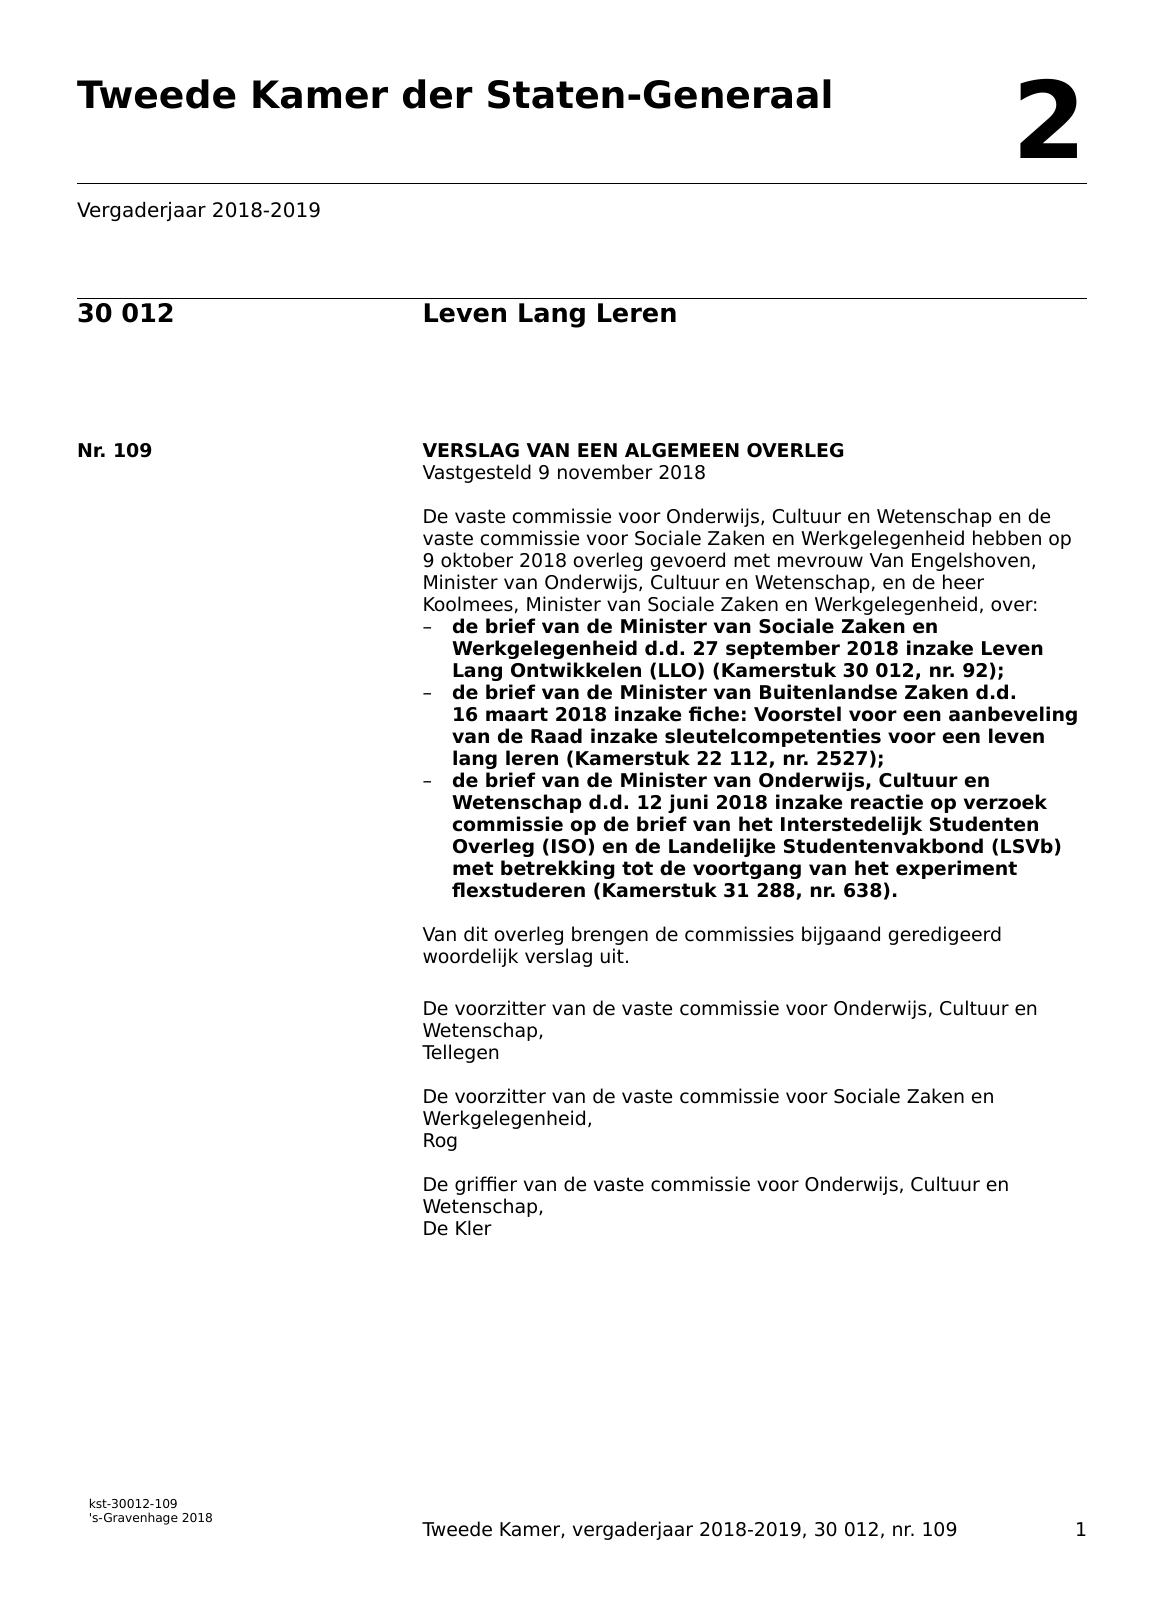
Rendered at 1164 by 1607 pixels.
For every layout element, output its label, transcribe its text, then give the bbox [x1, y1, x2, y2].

text Van dit overleg brengen de commissies bijgaand geredigeerd woordelijk verslag uit. [422, 924, 1087, 968]
text kst-30012-109 [88, 1497, 323, 1511]
text De voorzitter van de vaste commissie voor Onderwijs, Cultuur en Wetenschap, Tellegen [422, 998, 1087, 1063]
text De griffier van de vaste commissie voor Onderwijs, Cultuur en Wetenschap, De Kler [422, 1174, 1087, 1240]
text – de brief van de Minister van Sociale Zaken en Werkgelegenheid d.d. 27 september 2018 inzake Leven Lang Ontwikkelen (LLO) (Kamerstuk 30 012, nr. 92); [422, 616, 1087, 682]
table_cell Vergaderjaar 2018-2019 [77, 184, 1087, 298]
text – de brief van de Minister van Onderwijs, Cultuur en Wetenschap d.d. 12 juni 2018 inzake reactie op verzoek commissie op de brief van het Interstedelijk Studenten Overleg (ISO) en de Landelijke Studentenvakbond (LSVb) met betrekking tot de voortgang van het experiment flexstuderen (Kamerstuk 31 288, nr. 638). [422, 769, 1087, 901]
text Vastgesteld 9 november 2018 [422, 462, 1087, 484]
table_header 2 [886, 59, 1087, 183]
text De vaste commissie voor Onderwijs, Cultuur en Wetenschap en de vaste commissie voor Sociale Zaken en Werkgelegenheid hebben op 9 oktober 2018 overleg gevoerd met mevrouw Van Engelshoven, Minister van Onderwijs, Cultuur en Wetenschap, en de heer Koolmees, Minister van Sociale Zaken en Werkgelegenheid, over: [422, 506, 1087, 616]
text De voorzitter van de vaste commissie voor Sociale Zaken en Werkgelegenheid, Rog [422, 1086, 1087, 1152]
table_header Tweede Kamer der Staten-Generaal [77, 59, 886, 183]
subtitle 30 012 Leven Lang Leren [77, 299, 1087, 329]
text 's-Gravenhage 2018 [88, 1511, 323, 1525]
subtitle Nr. 109 VERSLAG VAN EEN ALGEMEEN OVERLEG [77, 440, 1087, 462]
text – de brief van de Minister van Buitenlandse Zaken d.d. 16 maart 2018 inzake fiche: Voorstel voor een aanbeveling van de Raad inzake sleutelcompetenties voor een leven lang leren (Kamerstuk 22 112, nr. 2527); [422, 682, 1087, 769]
